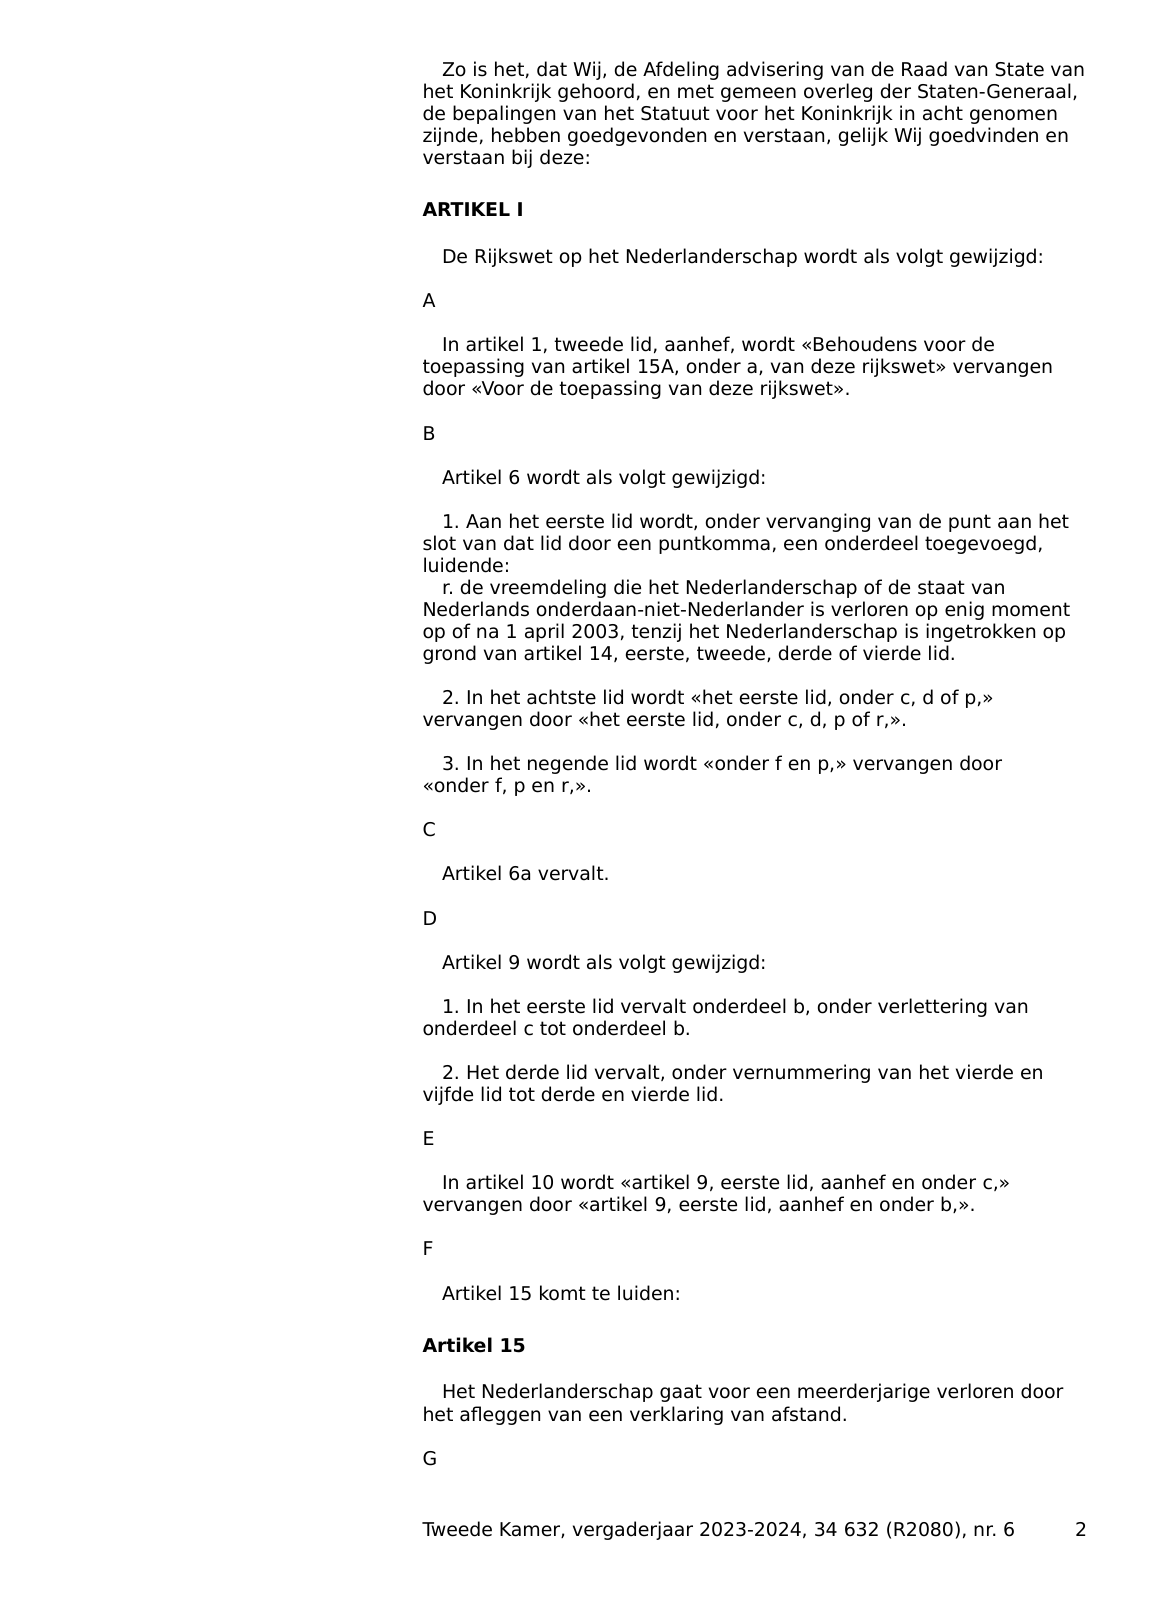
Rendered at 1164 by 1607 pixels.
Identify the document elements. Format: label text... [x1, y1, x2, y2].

text Zo is het, dat Wij, de Afdeling advisering van de Raad van State van het Koninkrijk gehoord, en met gemeen overleg der Staten-Generaal, de bepalingen van het Statuut voor het Koninkrijk in acht genomen zijnde, hebben goedgevonden en verstaan, gelijk Wij goedvinden en verstaan bij deze: [422, 59, 1087, 169]
text B [422, 422, 1087, 444]
subtitle Artikel 15 [422, 1334, 1087, 1356]
text Artikel 6a vervalt. [422, 863, 1087, 885]
text 1. In het eerste lid vervalt onderdeel b, onder verlettering van onderdeel c tot onderdeel b. [422, 996, 1087, 1040]
text E [422, 1128, 1087, 1150]
text Het Nederlanderschap gaat voor een meerderjarige verloren door het afleggen van een verklaring van afstand. [422, 1381, 1087, 1425]
text 2. In het achtste lid wordt «het eerste lid, onder c, d of p,» vervangen door «het eerste lid, onder c, d, p of r,». [422, 687, 1087, 731]
text Artikel 6 wordt als volgt gewijzigd: [422, 467, 1087, 488]
subtitle ARTIKEL I [422, 199, 1087, 221]
text G [422, 1448, 1087, 1469]
text 1. Aan het eerste lid wordt, onder vervanging van de punt aan het slot van dat lid door een puntkomma, een onderdeel toegevoegd, luidende: [422, 511, 1087, 577]
text In artikel 10 wordt «artikel 9, eerste lid, aanhef en onder c,» vervangen door «artikel 9, eerste lid, aanhef en onder b,». [422, 1172, 1087, 1216]
text Artikel 15 komt te luiden: [422, 1282, 1087, 1304]
text C [422, 819, 1087, 841]
text 2. Het derde lid vervalt, onder vernummering van het vierde en vijfde lid tot derde en vierde lid. [422, 1062, 1087, 1106]
text A [422, 290, 1087, 312]
text 3. In het negende lid wordt «onder f en p,» vervangen door «onder f, p en r,». [422, 753, 1087, 797]
text De Rijkswet op het Nederlanderschap wordt als volgt gewijzigd: [422, 246, 1087, 268]
text r. de vreemdeling die het Nederlanderschap of de staat van Nederlands onderdaan-niet-Nederlander is verloren op enig moment op of na 1 april 2003, tenzij het Nederlanderschap is ingetrokken op grond van artikel 14, eerste, tweede, derde of vierde lid. [422, 577, 1087, 664]
text In artikel 1, tweede lid, aanhef, wordt «Behoudens voor de toepassing van artikel 15A, onder a, van deze rijkswet» vervangen door «Voor de toepassing van deze rijkswet». [422, 334, 1087, 400]
text Artikel 9 wordt als volgt gewijzigd: [422, 952, 1087, 973]
text F [422, 1238, 1087, 1260]
text D [422, 907, 1087, 929]
